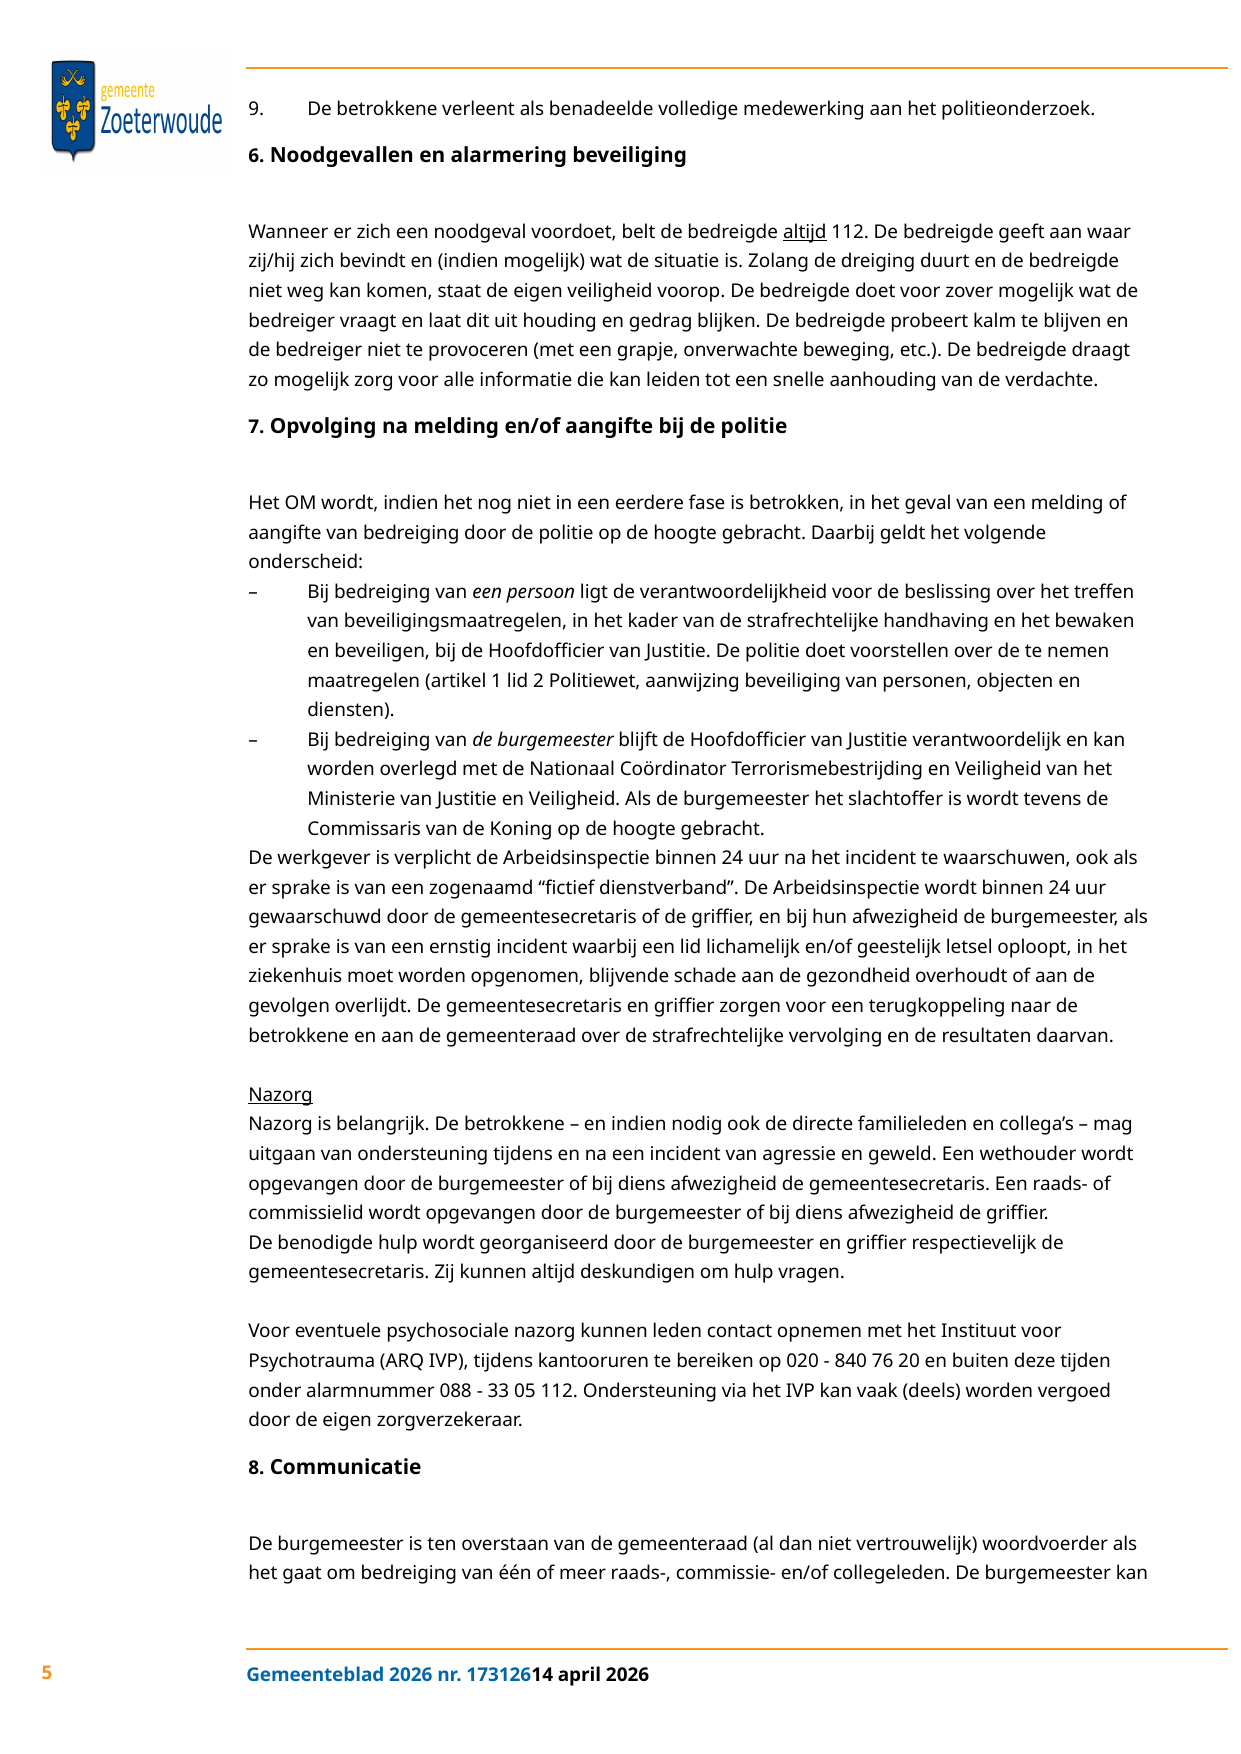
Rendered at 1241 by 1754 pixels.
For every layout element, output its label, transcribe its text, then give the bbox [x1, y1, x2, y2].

list Bij bedreiging van een persoon ligt de verantwoordelijkheid voor de beslissing over het treffen van beveiligingsmaatregelen, in het kader van de strafrechtelijke handhaving en het bewaken en beveiligen, bij de Hoofdofficier van Justitie. De politie doet voorstellen over de te nemen maatregelen (artikel 1 lid 2 Politiewet, aanwijzing beveiliging van personen, objecten en diensten). [248, 578, 1152, 722]
text De werkgever is verplicht de Arbeidsinspectie binnen 24 uur na het incident te waarschuwen, ook als er sprake is van een zogenaamd “fictief dienstverband”. De Arbeidsinspectie wordt binnen 24 uur gewaarschuwd door de gemeentesecretaris of de griffier, en bij hun afwezigheid de burgemeester, als er sprake is van een ernstig incident waarbij een lid lichamelijk en/of geestelijk letsel oploopt, in het ziekenhuis moet worden opgenomen, blijvende schade aan de gezondheid overhoudt of aan de gevolgen overlijdt. De gemeentesecretaris en griffier zorgen voor een terugkoppeling naar de betrokkene en aan de gemeenteraad over de strafrechtelijke vervolging en de resultaten daarvan. [248, 844, 1152, 1048]
text De benodigde hulp wordt georganiseerd door de burgemeester en griffier respectievelijk de gemeentesecretaris. Zij kunnen altijd deskundigen om hulp vragen. [248, 1229, 1152, 1284]
text De burgemeester is ten overstaan van de gemeenteraad (al dan niet vertrouwelijk) woordvoerder als het gaat om bedreiging van één of meer raads-, commissie- en/of collegeleden. De burgemeester kan [248, 1530, 1152, 1585]
text Wanneer er zich een noodgeval voordoet, belt de bedreigde altijd 112. De bedreigde geeft aan waar zij/hij zich bevindt en (indien mogelijk) wat de situatie is. Zolang de dreiging duurt en de bedreigde niet weg kan komen, staat de eigen veiligheid voorop. De bedreigde doet voor zover mogelijk wat de bedreiger vraagt en laat dit uit houding en gedrag blijken. De bedreigde probeert kalm te blijven en de bedreiger niet te provoceren (met een grapje, onverwachte beweging, etc.). De bedreigde draagt zo mogelijk zorg voor alle informatie die kan leiden tot een snelle aanhouding van de verdachte. [248, 218, 1152, 392]
text Nazorg [248, 1081, 1152, 1107]
text Het OM wordt, indien het nog niet in een eerdere fase is betrokken, in het geval van een melding of aangifte van bedreiging door de politie op de hoogte gebracht. Daarbij geldt het volgende onderscheid: [248, 489, 1152, 574]
text Voor eventuele psychosociale nazorg kunnen leden contact opnemen met het Instituut voor Psychotrauma (ARQ IVP), tijdens kantooruren te bereiken op 020 - 840 76 20 en buiten deze tijden onder alarmnummer 088 - 33 05 112. Ondersteuning via het IVP kan vaak (deels) worden vergoed door de eigen zorgverzekeraar. [248, 1318, 1152, 1432]
text 6. Noodgevallen en alarmering beveiliging [248, 140, 1152, 169]
picture [41, 47, 231, 172]
text 7. Opvolging na melding en/of aangifte bij de politie [248, 412, 1152, 440]
text Nazorg is belangrijk. De betrokkene – en indien nodig ook de directe familieleden en collega’s – mag uitgaan van ondersteuning tijdens en na een incident van agressie en geweld. Een wethouder wordt opgevangen door de burgemeester of bij diens afwezigheid de gemeentesecretaris. Een raads- of commissielid wordt opgevangen door de burgemeester of bij diens afwezigheid de griffier. [248, 1111, 1152, 1225]
list De betrokkene verleent als benadeelde volledige medewerking aan het politieonderzoek. [248, 95, 1152, 121]
list Bij bedreiging van de burgemeester blijft de Hoofdofficier van Justitie verantwoordelijk en kan worden overlegd met de Nationaal Coördinator Terrorismebestrijding en Veiligheid van het Ministerie van Justitie en Veiligheid. Als de burgemeester het slachtoffer is wordt tevens de Commissaris van de Koning op de hoogte gebracht. [248, 726, 1152, 841]
text 8. Communicatie [248, 1452, 1152, 1481]
